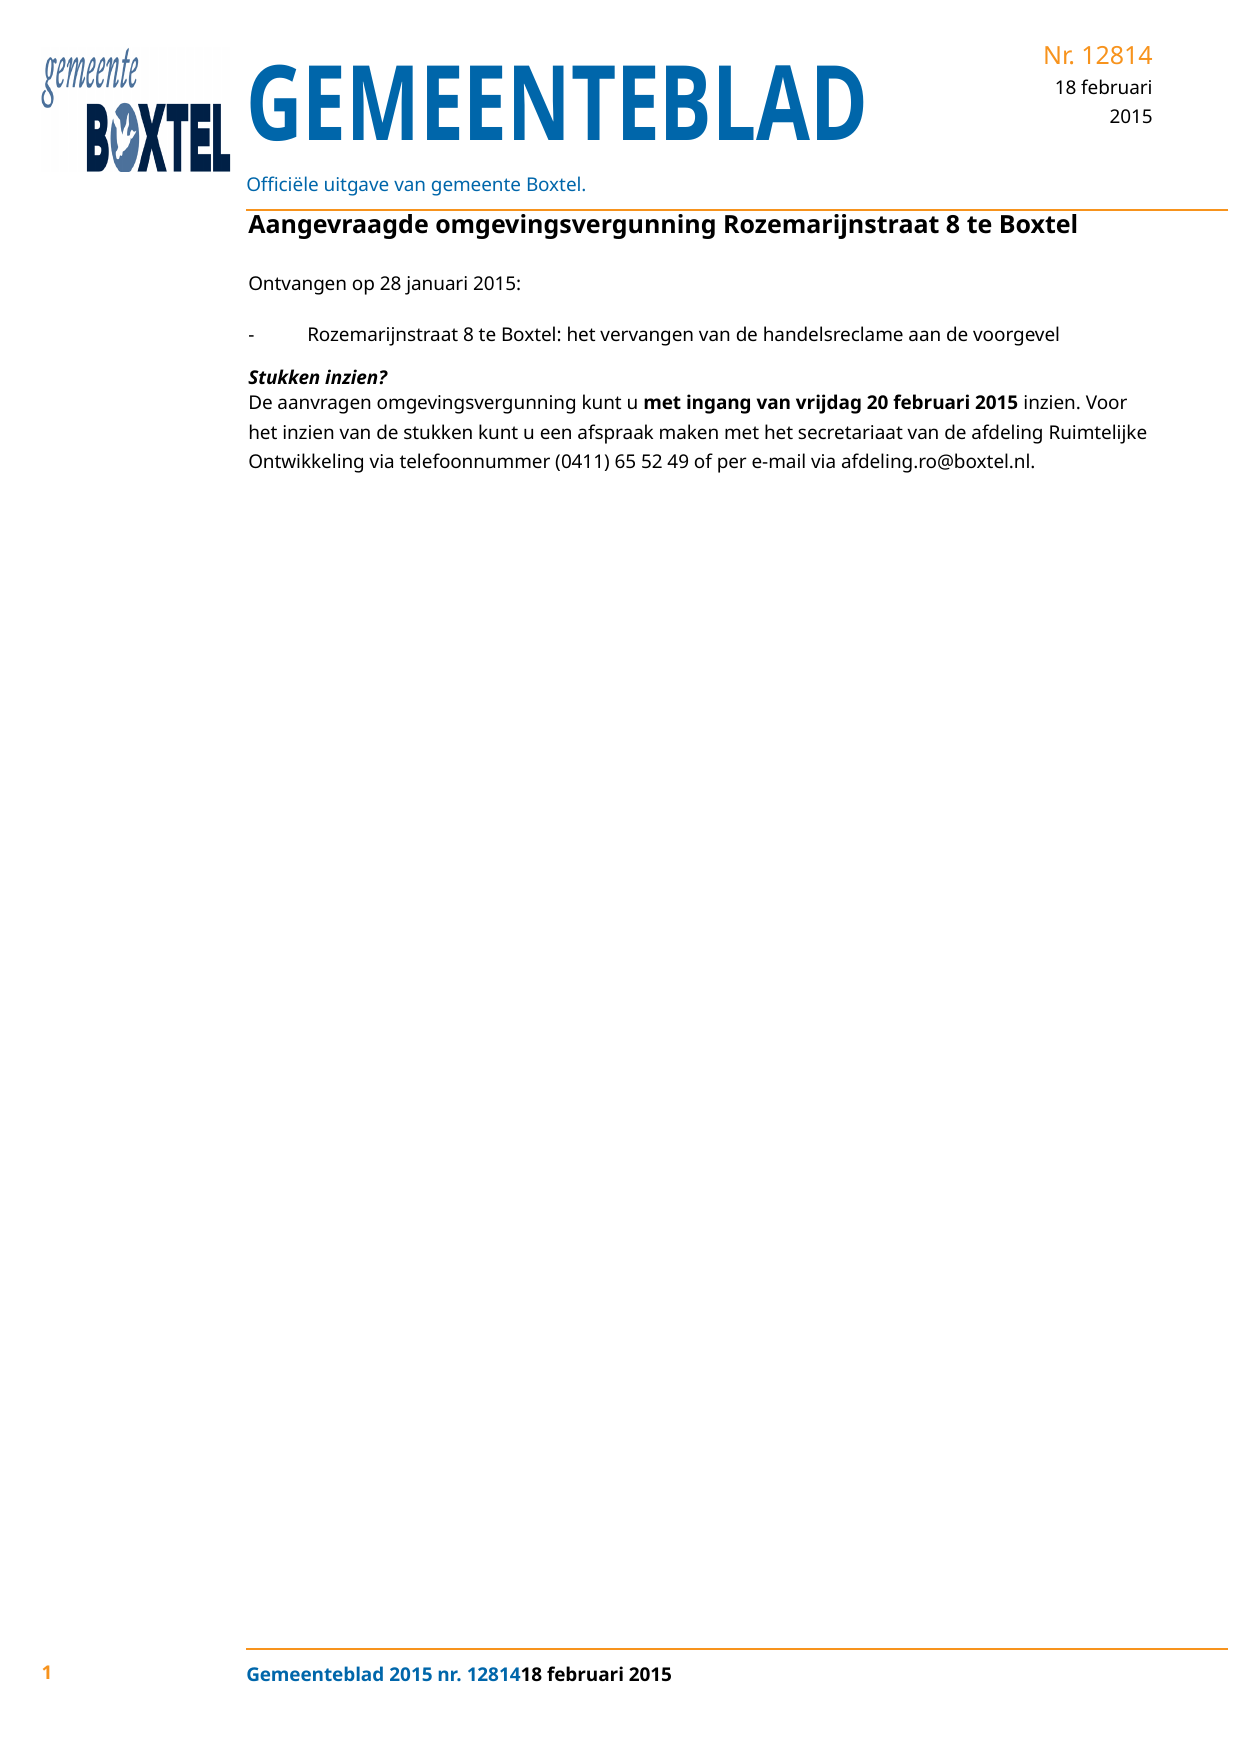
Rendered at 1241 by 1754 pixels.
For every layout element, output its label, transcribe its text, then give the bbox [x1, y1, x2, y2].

picture [41, 47, 231, 172]
text Ontvangen op 28 januari 2015: [248, 270, 1152, 296]
text Aangevraagde omgevingsvergunning Rozemarijnstraat 8 te Boxtel [248, 211, 1152, 241]
text Stukken inzien? [248, 364, 1152, 389]
text De aanvragen omgevingsvergunning kunt u met ingang van vrijdag 20 februari 2015 inzien. Voor het inzien van de stukken kunt u een afspraak maken met het secretariaat van de afdeling Ruimtelijke Ontwikkeling via telefoonnummer (0411) 65 52 49 of per e-mail via afdeling.ro@boxtel.nl. [248, 389, 1152, 474]
list Rozemarijnstraat 8 te Boxtel: het vervangen van de handelsreclame aan de voorgevel [248, 321, 1152, 346]
